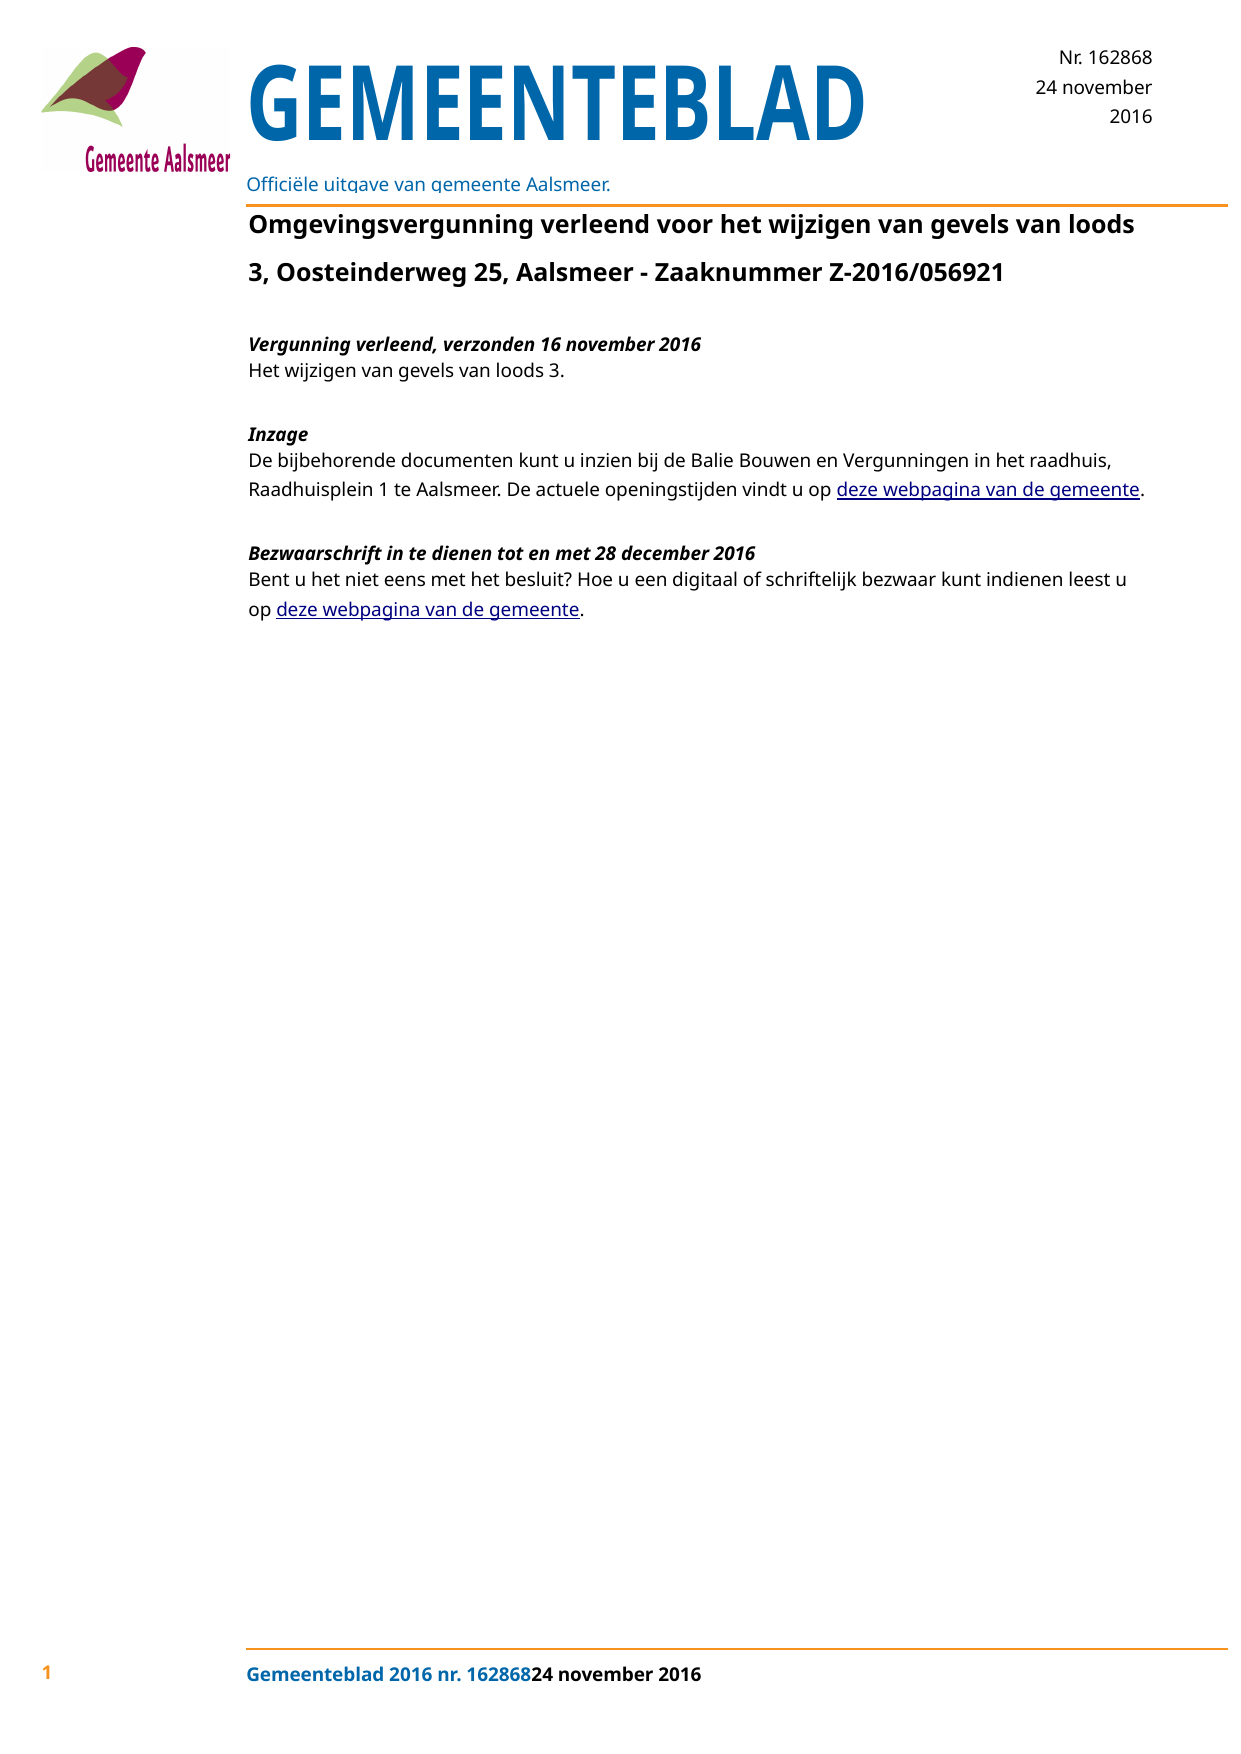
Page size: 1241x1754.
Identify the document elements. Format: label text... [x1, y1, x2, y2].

text Het wijzigen van gevels van loods 3. [248, 357, 1152, 383]
picture [41, 47, 231, 172]
text Vergunning verleend, verzonden 16 november 2016 [248, 331, 1152, 357]
text De bijbehorende documenten kunt u inzien bij de Balie Bouwen en Vergunningen in het raadhuis, Raadhuisplein 1 te Aalsmeer. De actuele openingstijden vindt u op deze webpagina van de gemeente. [248, 447, 1152, 502]
text Bezwaarschrift in te dienen tot en met 28 december 2016 [248, 540, 1152, 566]
text Bent u het niet eens met het besluit? Hoe u een digitaal of schriftelijk bezwaar kunt indienen leest u op deze webpagina van de gemeente. [248, 566, 1152, 621]
text Omgevingsvergunning verleend voor het wijzigen van gevels van loods 3, Oosteinderweg 25, Aalsmeer - Zaaknummer Z-2016/056921 [248, 207, 1152, 288]
text Inzage [248, 421, 1152, 447]
